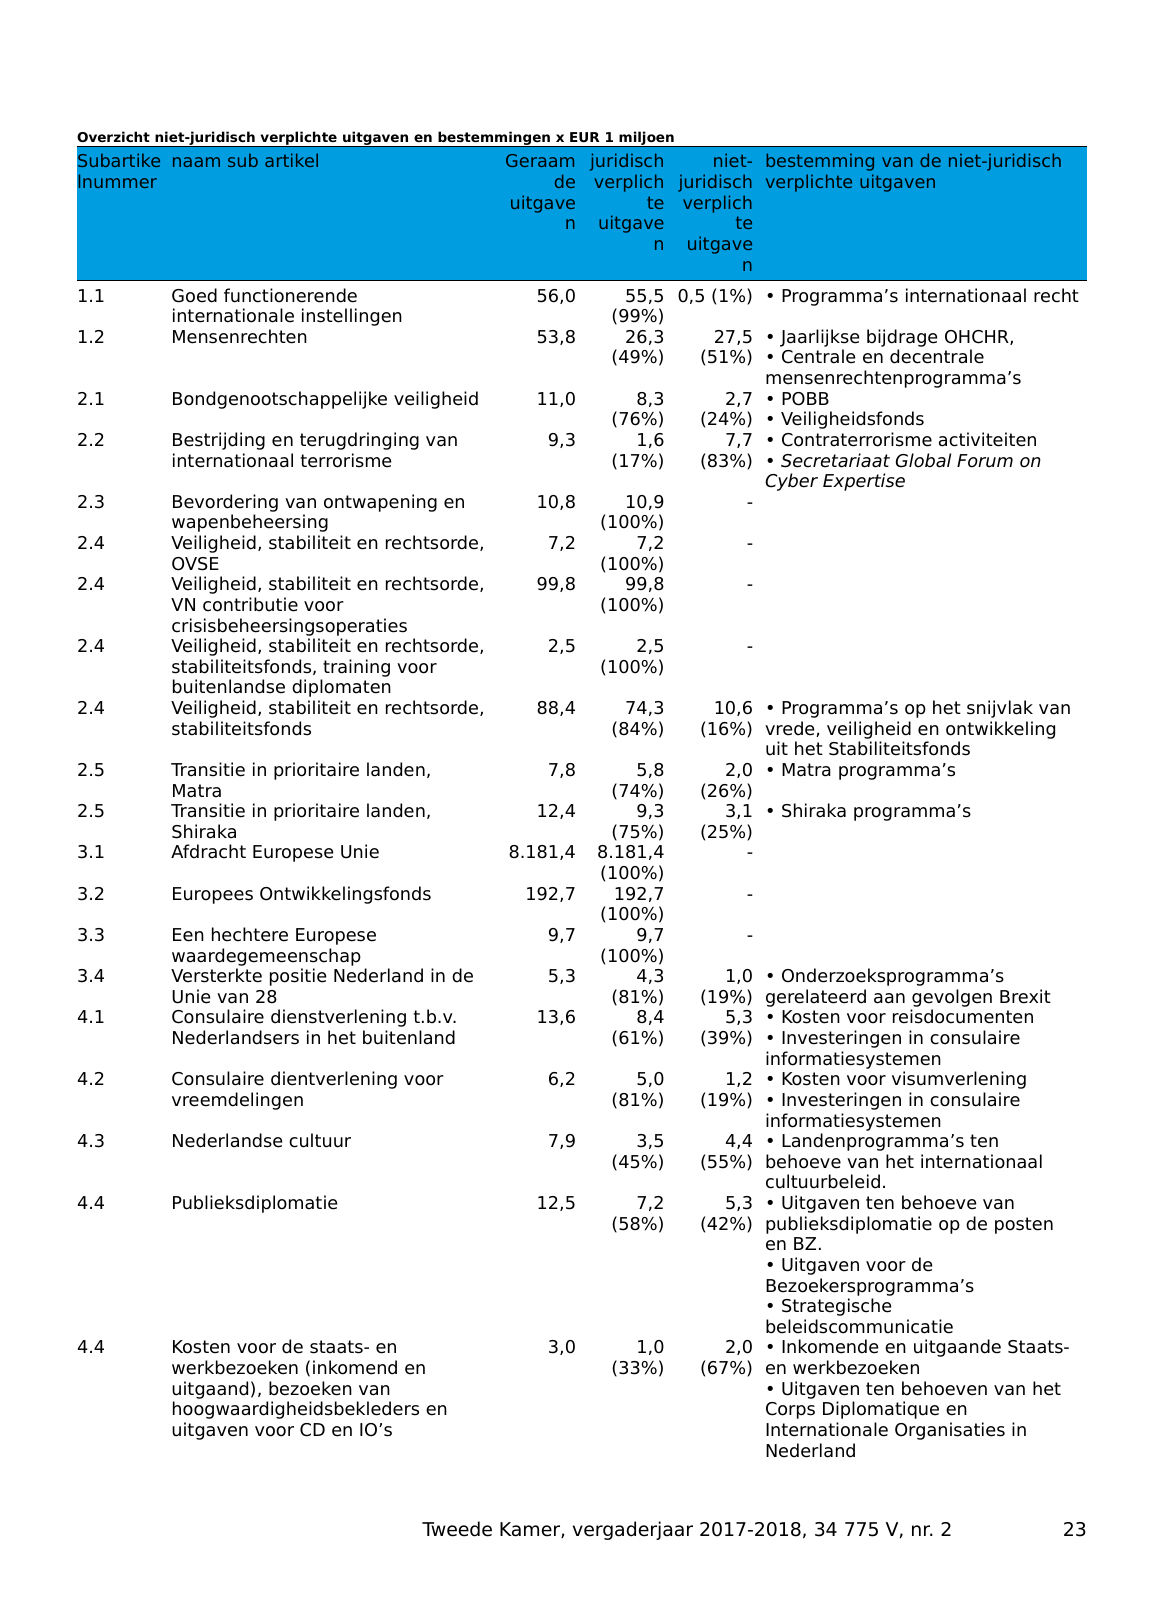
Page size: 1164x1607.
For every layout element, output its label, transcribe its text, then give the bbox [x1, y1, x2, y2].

table_cell 8.181,4 [493, 843, 582, 884]
table_cell 4.4 [77, 1193, 165, 1337]
table_cell 99,8 (100%) [582, 574, 670, 636]
table_cell 10,6 (16%) [670, 698, 759, 760]
table_cell Europees Ontwikkelingsfonds [165, 884, 493, 925]
table_cell 4.3 [77, 1131, 165, 1193]
table_cell • Inkomende en uitgaande Staats- en werkbezoeken • Uitgaven ten behoeven van het Corps Diplomatique en Internationale Organisaties in Nederland [759, 1338, 1087, 1461]
table_cell 5,0 (81%) [582, 1069, 670, 1131]
table_cell 9,3 [493, 430, 582, 492]
table_cell [759, 492, 1087, 533]
table_cell 8.181,4 (100%) [582, 843, 670, 884]
table_cell 3,0 [493, 1338, 582, 1461]
table_cell 8,3 (76%) [582, 389, 670, 430]
table_cell Geraamde uitgaven [493, 147, 582, 280]
table_cell • Onderzoeksprogramma’s gerelateerd aan gevolgen Brexit [759, 966, 1087, 1007]
table_cell 12,5 [493, 1193, 582, 1337]
table_cell Een hechtere Europese waardegemeenschap [165, 925, 493, 966]
table_cell Subartikelnummer [77, 147, 165, 280]
table_cell 2,0 (26%) [670, 760, 759, 801]
table_cell 2.4 [77, 636, 165, 698]
table_cell Bondgenootschappelijke veiligheid [165, 389, 493, 430]
table_cell 5,8 (74%) [582, 760, 670, 801]
table_cell 8,4 (61%) [582, 1008, 670, 1069]
table_cell 3.3 [77, 925, 165, 966]
table_cell [759, 533, 1087, 574]
table_cell - [670, 574, 759, 636]
table_cell 1,0 (19%) [670, 966, 759, 1007]
table_cell 9,3 (75%) [582, 801, 670, 842]
table_cell - [670, 533, 759, 574]
table_cell 74,3 (84%) [582, 698, 670, 760]
table_cell Bevordering van ontwapening en wapenbeheersing [165, 492, 493, 533]
table_cell Mensenrechten [165, 327, 493, 389]
table_cell 3.1 [77, 843, 165, 884]
table_cell 2.5 [77, 760, 165, 801]
table_cell 1.2 [77, 327, 165, 389]
table_cell - [670, 636, 759, 698]
table_cell • Kosten voor visumverlening • Investeringen in consulaire informatiesystemen [759, 1069, 1087, 1131]
table_cell 2.5 [77, 801, 165, 842]
table_cell Consulaire dientverlening voor vreemdelingen [165, 1069, 493, 1131]
table_cell 2,5 [493, 636, 582, 698]
table_cell Nederlandse cultuur [165, 1131, 493, 1193]
table_cell Veiligheid, stabiliteit en rechtsorde, OVSE [165, 533, 493, 574]
table_cell [759, 636, 1087, 698]
table_cell naam sub artikel [165, 147, 493, 280]
table_cell • Kosten voor reisdocumenten • Investeringen in consulaire informatiesystemen [759, 1008, 1087, 1069]
table_cell 10,8 [493, 492, 582, 533]
table_cell 7,2 [493, 533, 582, 574]
table_cell 2.4 [77, 574, 165, 636]
table_cell 7,2 (58%) [582, 1193, 670, 1337]
table_cell 4,4 (55%) [670, 1131, 759, 1193]
table_cell 192,7 [493, 884, 582, 925]
table_cell bestemming van de niet-juridisch verplichte uitgaven [759, 147, 1087, 280]
table_cell • Matra programma’s [759, 760, 1087, 801]
table_cell 2.4 [77, 533, 165, 574]
table_cell 3.2 [77, 884, 165, 925]
table_cell Versterkte positie Nederland in de Unie van 28 [165, 966, 493, 1007]
table_cell - [670, 492, 759, 533]
table_cell Goed functionerende internationale instellingen [165, 281, 493, 327]
table_cell 4,3 (81%) [582, 966, 670, 1007]
table_cell • Shiraka programma’s [759, 801, 1087, 842]
table_cell 7,8 [493, 760, 582, 801]
table_cell 9,7 (100%) [582, 925, 670, 966]
table_cell 3,1 (25%) [670, 801, 759, 842]
table_cell 5,3 (42%) [670, 1193, 759, 1337]
table_cell 9,7 [493, 925, 582, 966]
table_cell Bestrijding en terugdringing van internationaal terrorisme [165, 430, 493, 492]
table_cell Veiligheid, stabiliteit en rechtsorde, stabiliteitsfonds, training voor buitenlandse diplomaten [165, 636, 493, 698]
table_cell 5,3 [493, 966, 582, 1007]
table_cell 1,0 (33%) [582, 1338, 670, 1461]
table_cell Veiligheid, stabiliteit en rechtsorde, stabiliteitsfonds [165, 698, 493, 760]
table_cell Veiligheid, stabiliteit en rechtsorde, VN contributie voor crisisbeheersingsoperaties [165, 574, 493, 636]
table_cell • Uitgaven ten behoeve van publieksdiplomatie op de posten en BZ. • Uitgaven voor de Bezoekersprogramma’s • Strategische beleidscommunicatie [759, 1193, 1087, 1337]
table_cell • Contraterrorisme activiteiten • Secretariaat Global Forum on Cyber Expertise [759, 430, 1087, 492]
table_cell Consulaire dienstverlening t.b.v. Nederlandsers in het buitenland [165, 1008, 493, 1069]
table_cell 5,3 (39%) [670, 1008, 759, 1069]
table_cell 1.1 [77, 281, 165, 327]
table_cell 4.4 [77, 1338, 165, 1461]
table_cell 12,4 [493, 801, 582, 842]
table_cell 99,8 [493, 574, 582, 636]
table_cell 192,7 (100%) [582, 884, 670, 925]
table_cell 2.1 [77, 389, 165, 430]
table_cell - [670, 843, 759, 884]
table_cell • Programma’s op het snijvlak van vrede, veiligheid en ontwikkeling uit het Stabiliteitsfonds [759, 698, 1087, 760]
table_cell 4.2 [77, 1069, 165, 1131]
table_cell 53,8 [493, 327, 582, 389]
table_cell Afdracht Europese Unie [165, 843, 493, 884]
table_cell 0,5 (1%) [670, 281, 759, 327]
table_cell [759, 843, 1087, 884]
table_cell 13,6 [493, 1008, 582, 1069]
table_cell 7,7 (83%) [670, 430, 759, 492]
table_cell Publieksdiplomatie [165, 1193, 493, 1337]
table_cell 26,3 (49%) [582, 327, 670, 389]
table_cell 4.1 [77, 1008, 165, 1069]
table_cell 1,2 (19%) [670, 1069, 759, 1131]
table_cell [759, 884, 1087, 925]
table_cell 11,0 [493, 389, 582, 430]
table_cell niet-juridisch verplichte uitgaven [670, 147, 759, 280]
table_cell • Jaarlijkse bijdrage OHCHR, • Centrale en decentrale mensenrechtenprogramma’s [759, 327, 1087, 389]
table_cell 2.4 [77, 698, 165, 760]
table_cell Transitie in prioritaire landen, Matra [165, 760, 493, 801]
table_cell 1,6 (17%) [582, 430, 670, 492]
table_header Overzicht niet-juridisch verplichte uitgaven en bestemmingen x EUR 1 miljoen [77, 130, 1087, 146]
table_cell • POBB • Veiligheidsfonds [759, 389, 1087, 430]
table_cell 2,0 (67%) [670, 1338, 759, 1461]
table_cell juridisch verplichte uitgaven [582, 147, 670, 280]
table_cell Kosten voor de staats- en werkbezoeken (inkomend en uitgaand), bezoeken van hoogwaardigheidsbekleders en uitgaven voor CD en IO’s [165, 1338, 493, 1461]
table_cell 55,5 (99%) [582, 281, 670, 327]
table_cell 56,0 [493, 281, 582, 327]
table_cell Transitie in prioritaire landen, Shiraka [165, 801, 493, 842]
table_cell 6,2 [493, 1069, 582, 1131]
table_cell 88,4 [493, 698, 582, 760]
table_cell - [670, 925, 759, 966]
table_cell [759, 574, 1087, 636]
table_cell 7,9 [493, 1131, 582, 1193]
table_cell 27,5 (51%) [670, 327, 759, 389]
table_cell • Landenprogramma’s ten behoeve van het internationaal cultuurbeleid. [759, 1131, 1087, 1193]
table_cell [759, 925, 1087, 966]
table_cell • Programma’s internationaal recht [759, 281, 1087, 327]
table_cell - [670, 884, 759, 925]
table_cell 2.3 [77, 492, 165, 533]
table_cell 10,9 (100%) [582, 492, 670, 533]
table_cell 2,5 (100%) [582, 636, 670, 698]
table_cell 7,2 (100%) [582, 533, 670, 574]
table_cell 3,5 (45%) [582, 1131, 670, 1193]
table_cell 3.4 [77, 966, 165, 1007]
table_cell 2,7 (24%) [670, 389, 759, 430]
table_cell 2.2 [77, 430, 165, 492]
